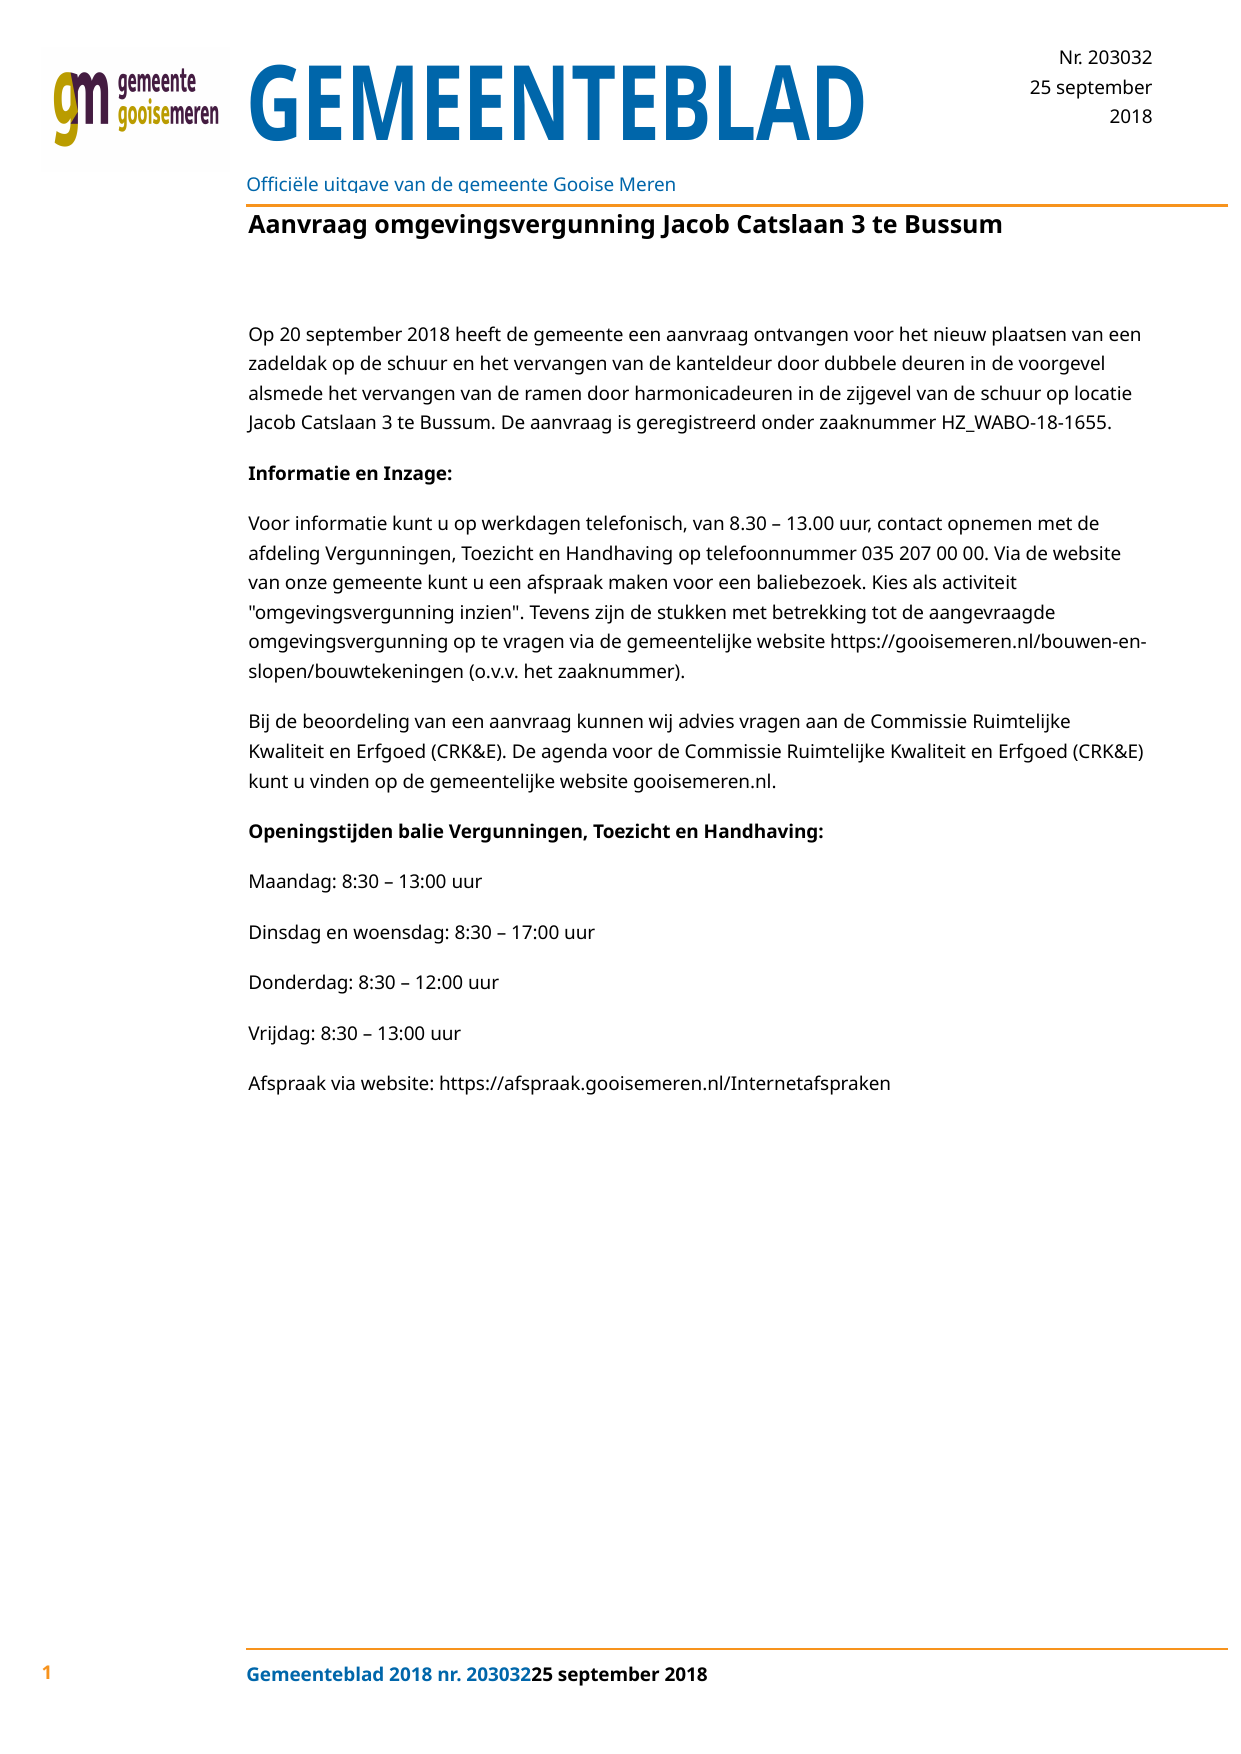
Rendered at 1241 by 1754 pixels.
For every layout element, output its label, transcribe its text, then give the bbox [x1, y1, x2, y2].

text Op 20 september 2018 heeft de gemeente een aanvraag ontvangen voor het nieuw plaatsen van een zadeldak op de schuur en het vervangen van de kanteldeur door dubbele deuren in de voorgevel alsmede het vervangen van de ramen door harmonicadeuren in de zijgevel van de schuur op locatie Jacob Catslaan 3 te Bussum. De aanvraag is geregistreerd onder zaaknummer HZ_WABO-18-1655. [248, 321, 1152, 435]
text Aanvraag omgevingsvergunning Jacob Catslaan 3 te Bussum [248, 207, 1152, 241]
text Afspraak via website: https://afspraak.gooisemeren.nl/Internetafspraken [248, 1070, 1152, 1096]
text Voor informatie kunt u op werkdagen telefonisch, van 8.30 – 13.00 uur, contact opnemen met de afdeling Vergunningen, Toezicht en Handhaving op telefoonnummer 035 207 00 00. Via de website van onze gemeente kunt u een afspraak maken voor een baliebezoek. Kies als activiteit "omgevingsvergunning inzien". Tevens zijn de stukken met betrekking tot de aangevraagde omgevingsvergunning op te vragen via de gemeentelijke website https://gooisemeren.nl/bouwen-en-slopen/bouwtekeningen (o.v.v. het zaaknummer). [248, 510, 1152, 684]
text Dinsdag en woensdag: 8:30 – 17:00 uur [248, 919, 1152, 945]
text Donderdag: 8:30 – 12:00 uur [248, 969, 1152, 995]
text Vrijdag: 8:30 – 13:00 uur [248, 1020, 1152, 1046]
text Informatie en Inzage: [248, 460, 1152, 486]
text Openingstijden balie Vergunningen, Toezicht en Handhaving: [248, 818, 1152, 844]
text Maandag: 8:30 – 13:00 uur [248, 869, 1152, 894]
picture [41, 47, 231, 172]
text Bij de beoordeling van een aanvraag kunnen wij advies vragen aan de Commissie Ruimtelijke Kwaliteit en Erfgoed (CRK&E). De agenda voor de Commissie Ruimtelijke Kwaliteit en Erfgoed (CRK&E) kunt u vinden op de gemeentelijke website gooisemeren.nl. [248, 709, 1152, 793]
